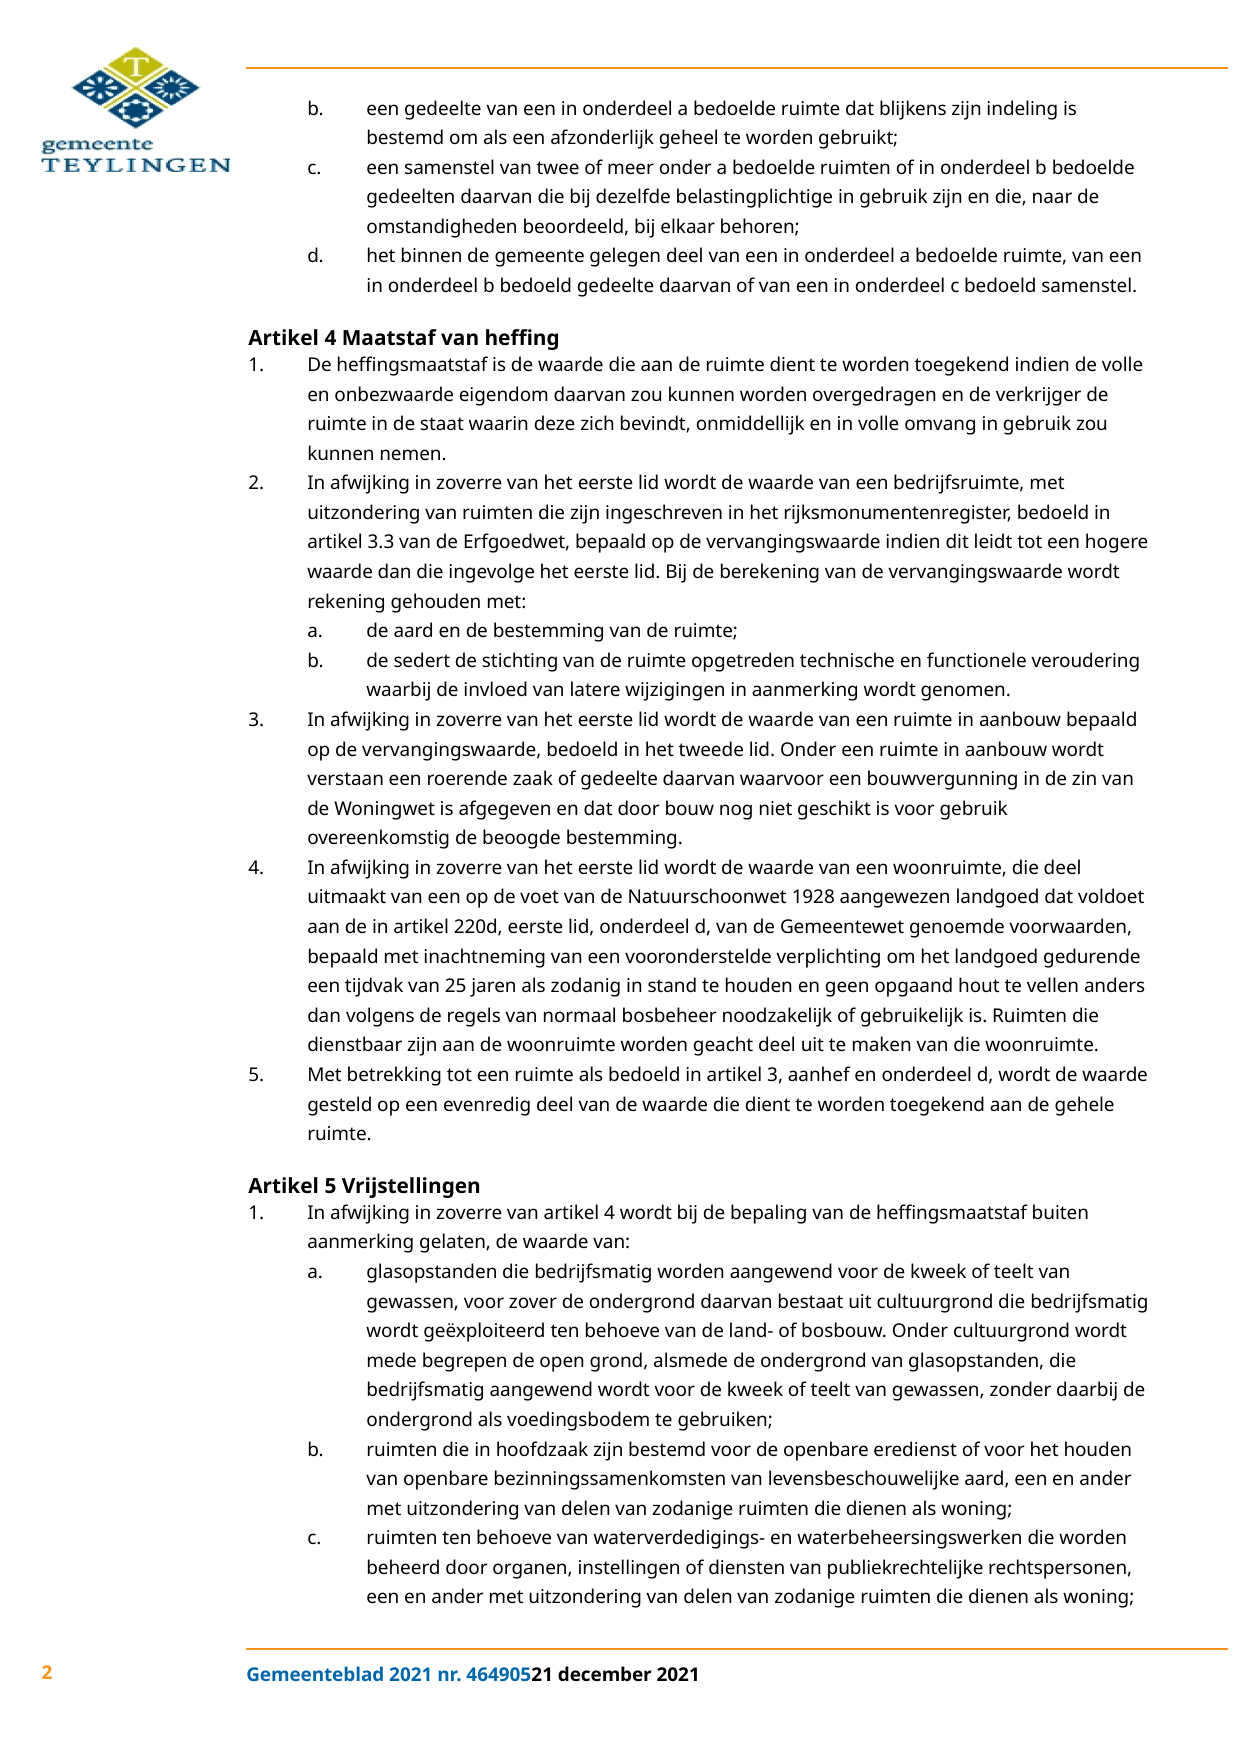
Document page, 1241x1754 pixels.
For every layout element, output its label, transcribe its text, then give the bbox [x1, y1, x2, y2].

picture [41, 47, 231, 172]
text Artikel 5 Vrijstellingen [248, 1171, 1152, 1199]
list In afwijking in zoverre van het eerste lid wordt de waarde van een bedrijfsruimte, met uitzondering van ruimten die zijn ingeschreven in het rijksmonumentenregister, bedoeld in artikel 3.3 van de Erfgoedwet, bepaald op de vervangingswaarde indien dit leidt tot een hogere waarde dan die ingevolge het eerste lid. Bij de berekening van de vervangingswaarde wordt rekening gehouden met: [248, 469, 1152, 613]
list glasopstanden die bedrijfsmatig worden aangewend voor de kweek of teelt van gewassen, voor zover de ondergrond daarvan bestaat uit cultuurgrond die bedrijfsmatig wordt geëxploiteerd ten behoeve van de land- of bosbouw. Onder cultuurgrond wordt mede begrepen de open grond, alsmede de ondergrond van glasopstanden, die bedrijfsmatig aangewend wordt voor de kweek of teelt van gewassen, zonder daarbij de ondergrond als voedingsbodem te gebruiken; [307, 1258, 1152, 1432]
list een gedeelte van een in onderdeel a bedoelde ruimte dat blijkens zijn indeling is bestemd om als een afzonderlijk geheel te worden gebruikt; [307, 95, 1152, 150]
list de sedert de stichting van de ruimte opgetreden technische en functionele veroudering waarbij de invloed van latere wijzigingen in aanmerking wordt genomen. [307, 647, 1152, 702]
list In afwijking in zoverre van het eerste lid wordt de waarde van een ruimte in aanbouw bepaald op de vervangingswaarde, bedoeld in het tweede lid. Onder een ruimte in aanbouw wordt verstaan een roerende zaak of gedeelte daarvan waarvoor een bouwvergunning in de zin van de Woningwet is afgegeven en dat door bouw nog niet geschikt is voor gebruik overeenkomstig de beoogde bestemming. [248, 706, 1152, 850]
list het binnen de gemeente gelegen deel van een in onderdeel a bedoelde ruimte, van een in onderdeel b bedoeld gedeelte daarvan of van een in onderdeel c bedoeld samenstel. [307, 243, 1152, 298]
list de aard en de bestemming van de ruimte; [307, 617, 1152, 643]
list ruimten ten behoeve van waterverdedigings- en waterbeheersingswerken die worden beheerd door organen, instellingen of diensten van publiekrechtelijke rechtspersonen, een en ander met uitzondering van delen van zodanige ruimten die dienen als woning; [307, 1524, 1152, 1609]
list een samenstel van twee of meer onder a bedoelde ruimten of in onderdeel b bedoelde gedeelten daarvan die bij dezelfde belastingplichtige in gebruik zijn en die, naar de omstandigheden beoordeeld, bij elkaar behoren; [307, 154, 1152, 239]
text Artikel 4 Maatstaf van heffing [248, 323, 1152, 351]
list Met betrekking tot een ruimte als bedoeld in artikel 3, aanhef en onderdeel d, wordt de waarde gesteld op een evenredig deel van de waarde die dient te worden toegekend aan de gehele ruimte. [248, 1061, 1152, 1146]
list ruimten die in hoofdzaak zijn bestemd voor de openbare eredienst of voor het houden van openbare bezinningssamenkomsten van levensbeschouwelijke aard, een en ander met uitzondering van delen van zodanige ruimten die dienen als woning; [307, 1436, 1152, 1521]
list In afwijking in zoverre van het eerste lid wordt de waarde van een woonruimte, die deel uitmaakt van een op de voet van de Natuurschoonwet 1928 aangewezen landgoed dat voldoet aan de in artikel 220d, eerste lid, onderdeel d, van de Gemeentewet genoemde voorwaarden, bepaald met inachtneming van een vooronderstelde verplichting om het landgoed gedurende een tijdvak van 25 jaren als zodanig in stand te houden en geen opgaand hout te vellen anders dan volgens de regels van normaal bosbeheer noodzakelijk of gebruikelijk is. Ruimten die dienstbaar zijn aan de woonruimte worden geacht deel uit te maken van die woonruimte. [248, 854, 1152, 1057]
list In afwijking in zoverre van artikel 4 wordt bij de bepaling van de heffingsmaatstaf buiten aanmerking gelaten, de waarde van: [248, 1199, 1152, 1254]
list De heffingsmaatstaf is de waarde die aan de ruimte dient te worden toegekend indien de volle en onbezwaarde eigendom daarvan zou kunnen worden overgedragen en de verkrijger de ruimte in de staat waarin deze zich bevindt, onmiddellijk en in volle omvang in gebruik zou kunnen nemen. [248, 351, 1152, 466]
